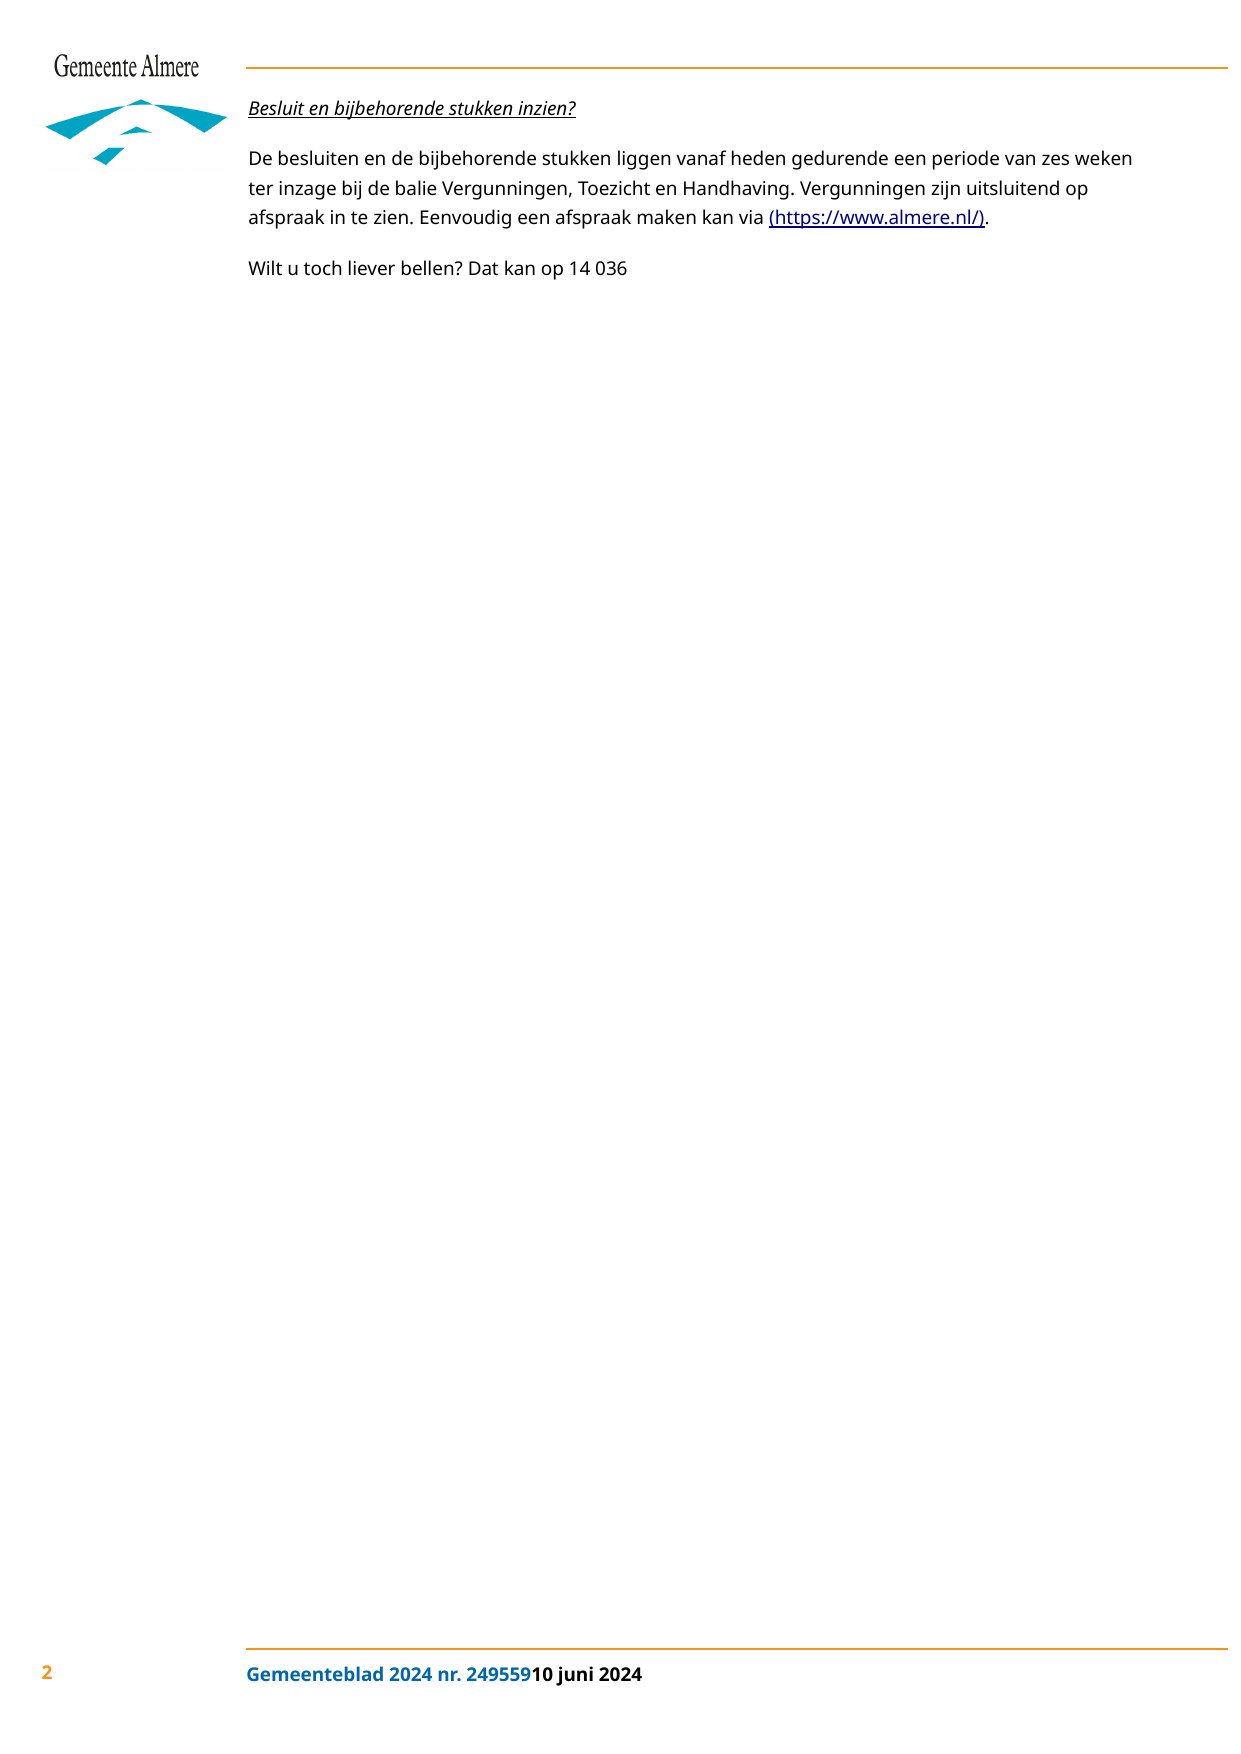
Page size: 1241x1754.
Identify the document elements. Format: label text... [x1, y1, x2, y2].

text Besluit en bijbehorende stukken inzien? [248, 95, 1152, 121]
text De besluiten en de bijbehorende stukken liggen vanaf heden gedurende een periode van zes weken ter inzage bij de balie Vergunningen, Toezicht en Handhaving. Vergunningen zijn uitsluitend op afspraak in te zien. Eenvoudig een afspraak maken kan via (https://www.almere.nl/). [248, 145, 1152, 230]
text Wilt u toch liever bellen? Dat kan op 14 036 [248, 255, 1152, 281]
picture [41, 47, 231, 172]
